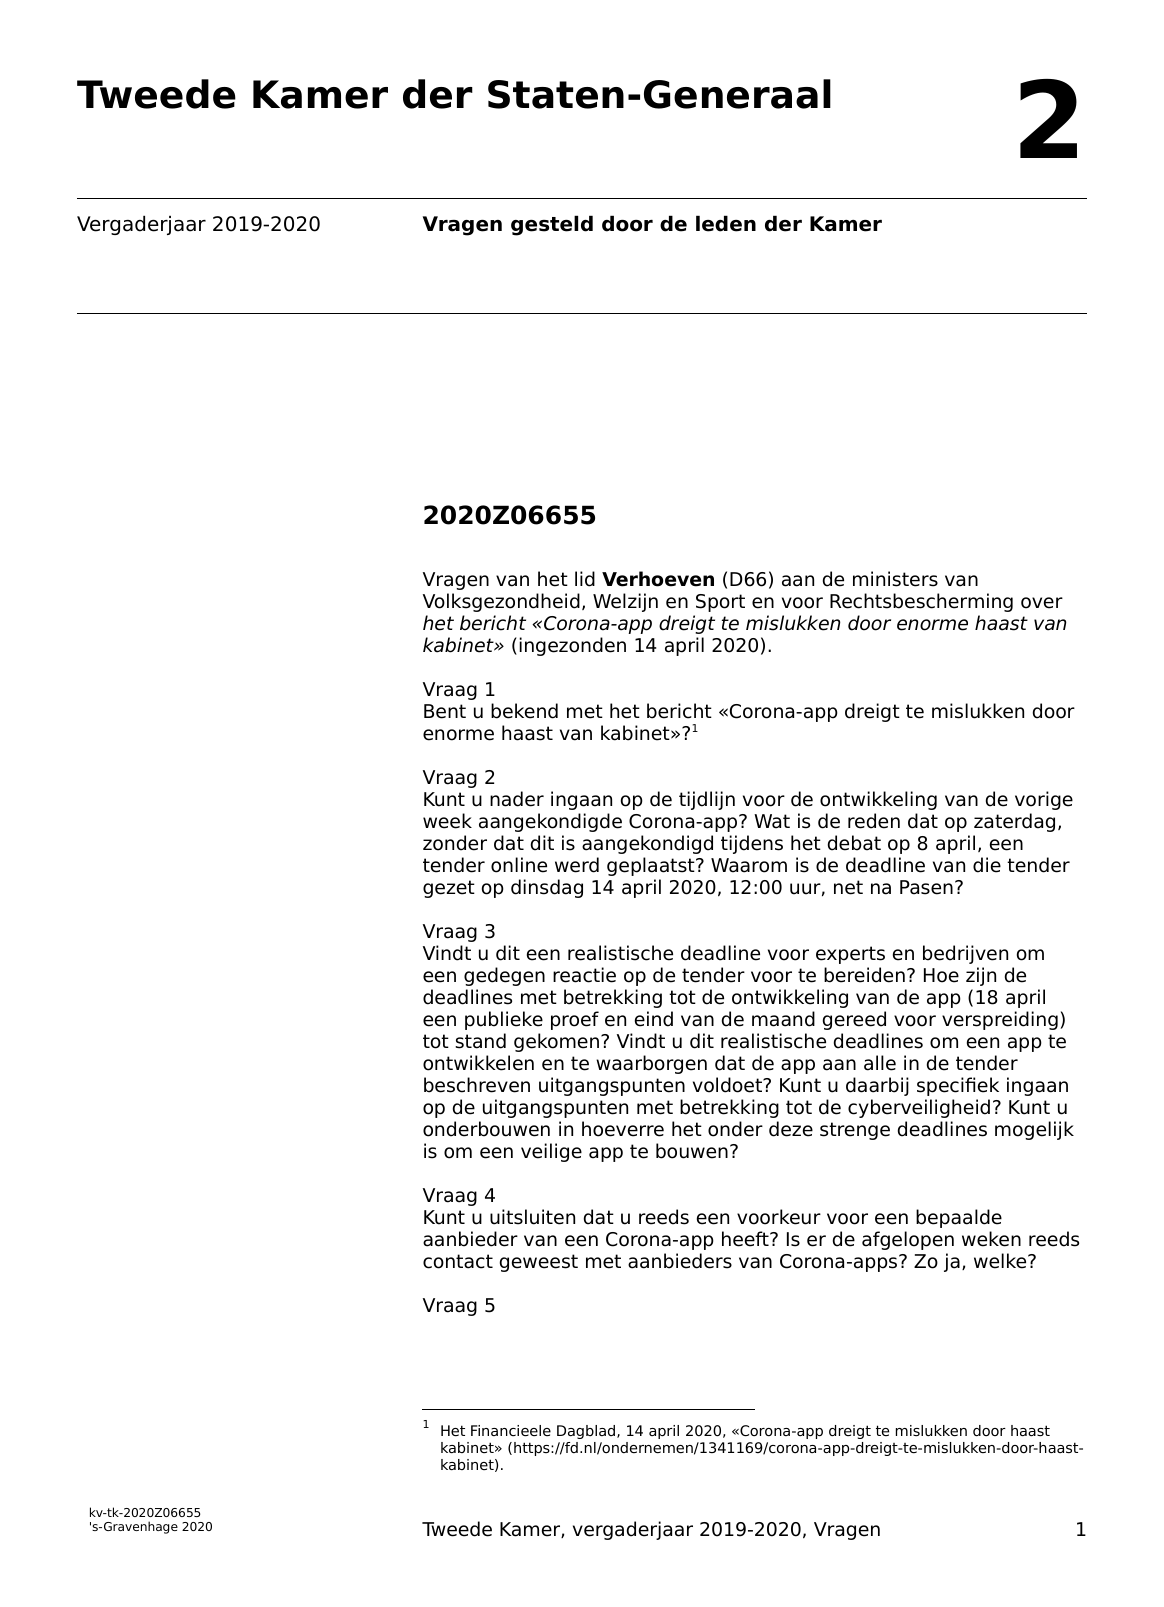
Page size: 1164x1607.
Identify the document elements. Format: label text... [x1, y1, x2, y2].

table_header 2 [886, 59, 1087, 198]
table_header Tweede Kamer der Staten-Generaal [77, 59, 886, 198]
text Vraag 3 [422, 921, 1087, 943]
text Vraag 5 [422, 1295, 1087, 1317]
text Het Financieele Dagblad, 14 april 2020, «Corona-app dreigt te mislukken door haast kabinet» (https://fd.nl/ondernemen/1341169/corona-app-dreigt-te-mislukken-door-haast-kabinet). [422, 1418, 1087, 1474]
table_cell Vergaderjaar 2019-2020 [77, 199, 422, 313]
text Vraag 4 [422, 1185, 1087, 1207]
text Vraag 1 [422, 679, 1087, 701]
text Vraag 2 [422, 767, 1087, 789]
text Bent u bekend met het bericht «Corona-app dreigt te mislukken door enorme haast van kabinet»? [422, 701, 1087, 745]
text kv-tk-2020Z06655 [88, 1506, 323, 1520]
table_cell Vragen gesteld door de leden der Kamer [422, 199, 1087, 313]
text Kunt u uitsluiten dat u reeds een voorkeur voor een bepaalde aanbieder van een Corona-app heeft? Is er de afgelopen weken reeds contact geweest met aanbieders van Corona-apps? Zo ja, welke? [422, 1207, 1087, 1273]
text 2020Z06655 [422, 501, 1087, 531]
text Vragen van het lid Verhoeven (D66) aan de ministers van Volksgezondheid, Welzijn en Sport en voor Rechtsbescherming over het bericht «Corona-app dreigt te mislukken door enorme haast van kabinet» (ingezonden 14 april 2020). [422, 569, 1087, 657]
text 's-Gravenhage 2020 [88, 1520, 323, 1534]
text Kunt u nader ingaan op de tijdlijn voor de ontwikkeling van de vorige week aangekondigde Corona-app? Wat is de reden dat op zaterdag, zonder dat dit is aangekondigd tijdens het debat op 8 april, een tender online werd geplaatst? Waarom is de deadline van die tender gezet op dinsdag 14 april 2020, 12:00 uur, net na Pasen? [422, 789, 1087, 899]
text Vindt u dit een realistische deadline voor experts en bedrijven om een gedegen reactie op de tender voor te bereiden? Hoe zijn de deadlines met betrekking tot de ontwikkeling van de app (18 april een publieke proef en eind van de maand gereed voor verspreiding) tot stand gekomen? Vindt u dit realistische deadlines om een app te ontwikkelen en te waarborgen dat de app aan alle in de tender beschreven uitgangspunten voldoet? Kunt u daarbij specifiek ingaan op de uitgangspunten met betrekking tot de cyberveiligheid? Kunt u onderbouwen in hoeverre het onder deze strenge deadlines mogelijk is om een veilige app te bouwen? [422, 943, 1087, 1163]
